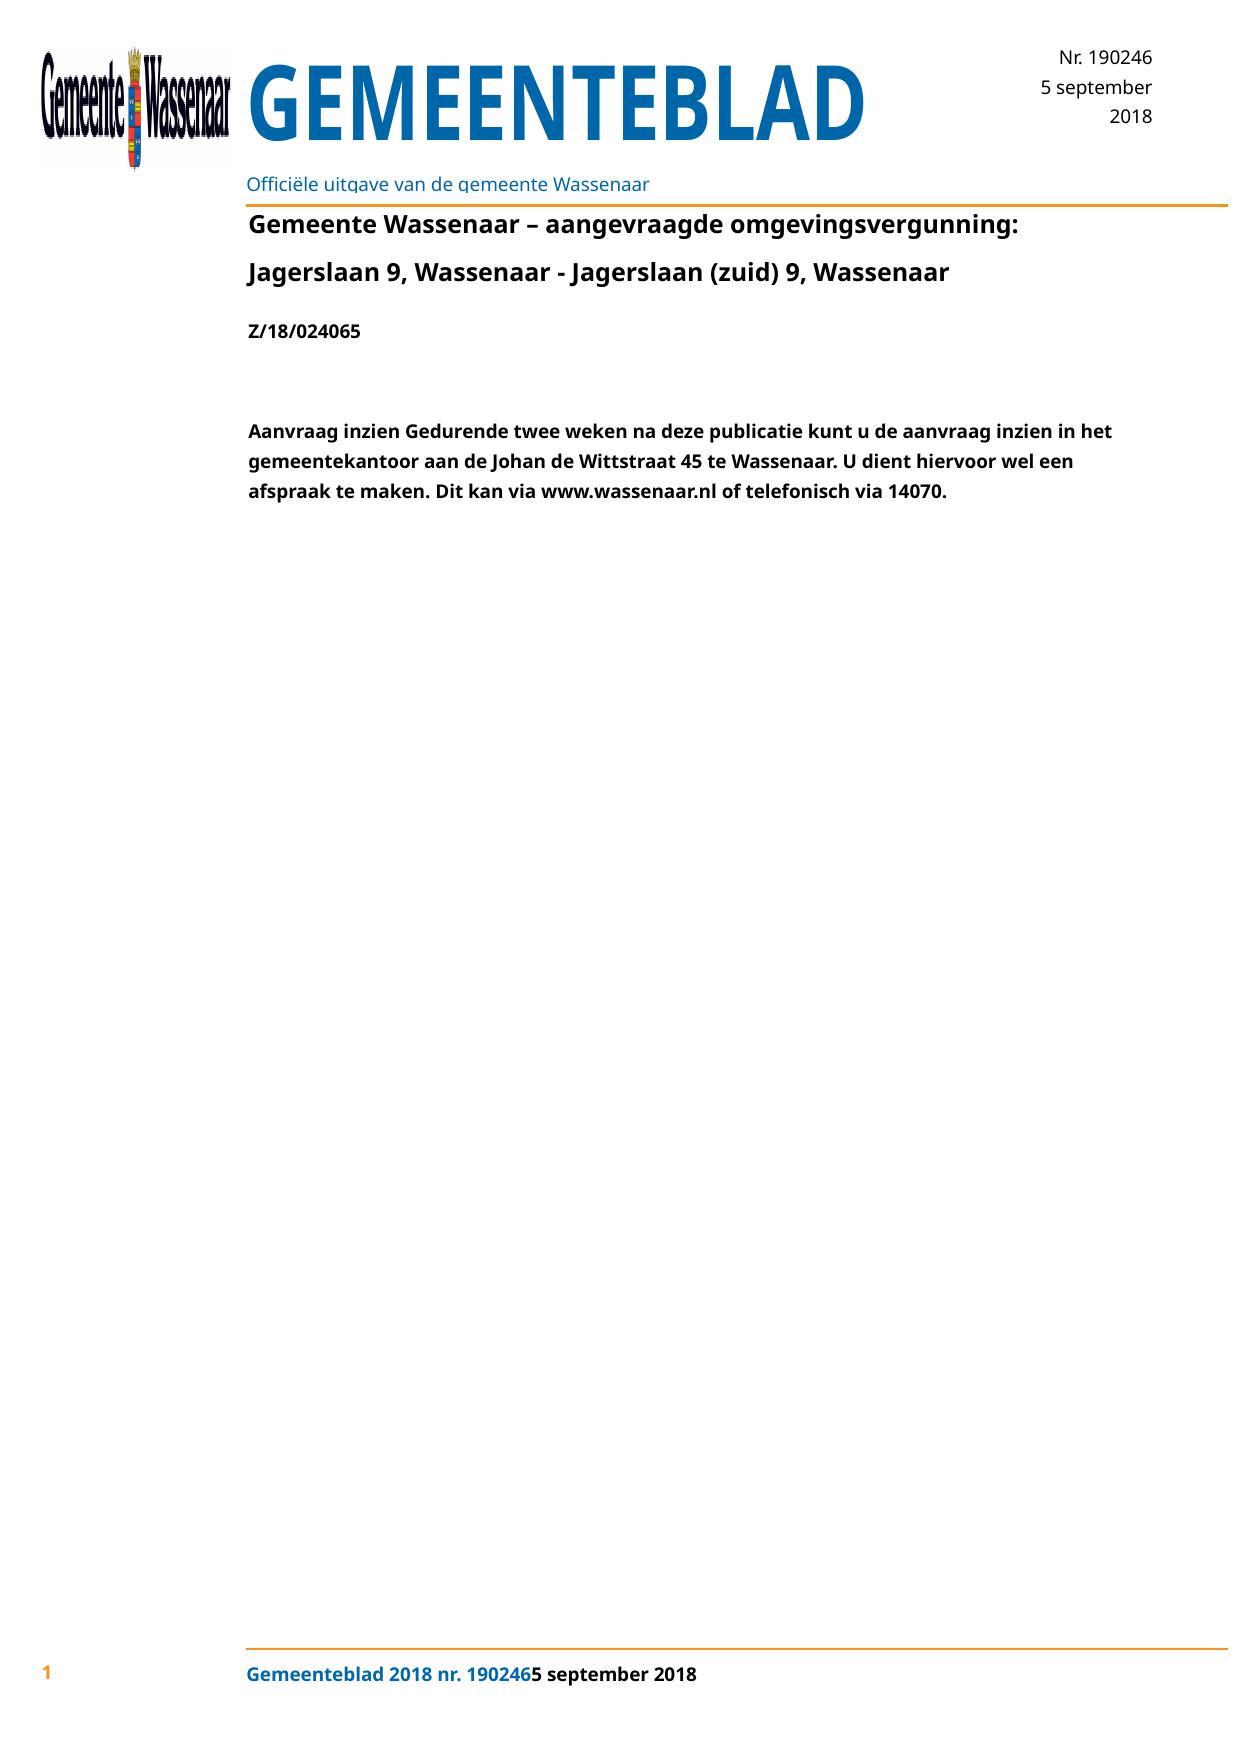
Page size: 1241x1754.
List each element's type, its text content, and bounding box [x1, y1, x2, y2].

text Gemeente Wassenaar – aangevraagde omgevingsvergunning: Jagerslaan 9, Wassenaar - Jagerslaan (zuid) 9, Wassenaar [248, 207, 1152, 288]
text Z/18/024065 [248, 318, 1152, 344]
picture [41, 47, 231, 172]
text Aanvraag inzien Gedurende twee weken na deze publicatie kunt u de aanvraag inzien in het gemeentekantoor aan de Johan de Wittstraat 45 te Wassenaar. U dient hiervoor wel een afspraak te maken. Dit kan via www.wassenaar.nl of telefonisch via 14070. [248, 419, 1152, 504]
